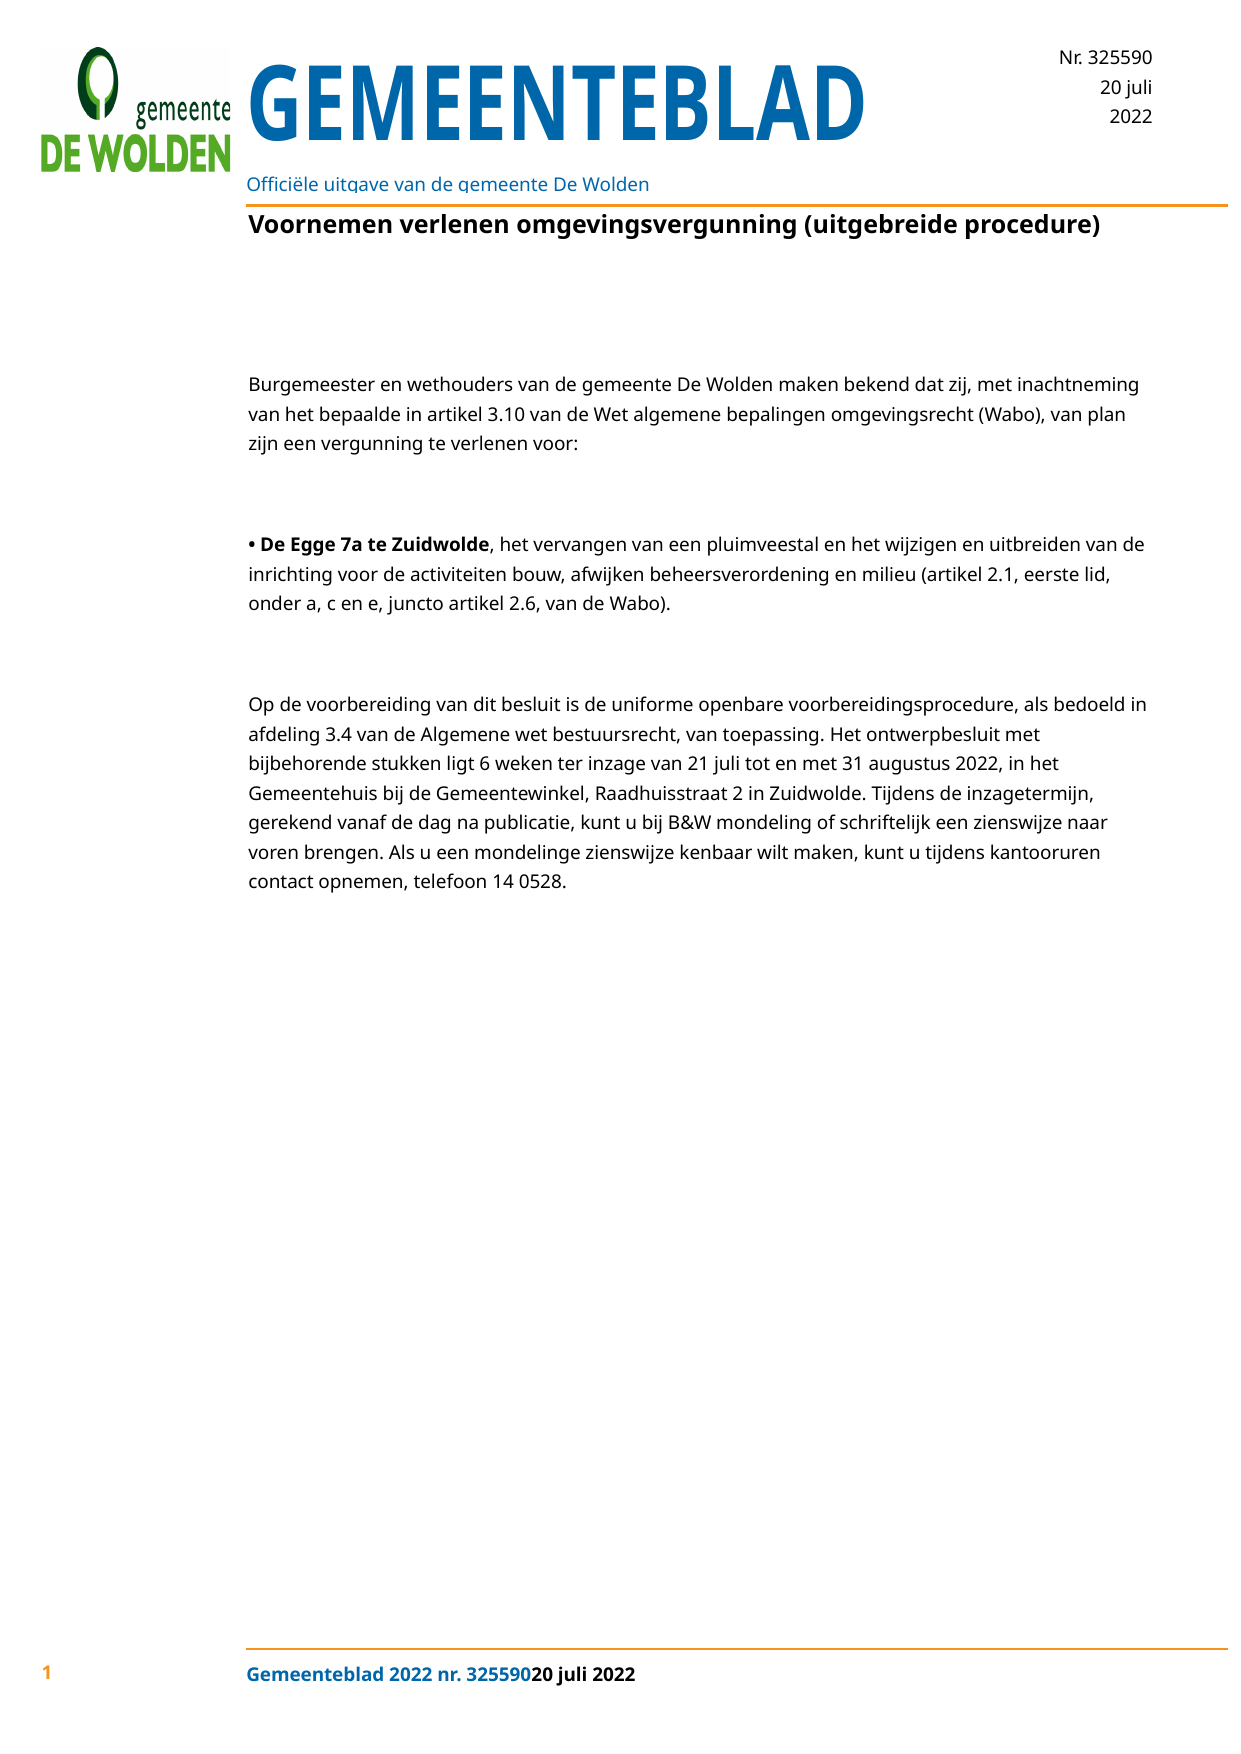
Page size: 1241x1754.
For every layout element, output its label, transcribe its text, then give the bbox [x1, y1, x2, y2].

text Op de voorbereiding van dit besluit is de uniforme openbare voorbereidingsprocedure, als bedoeld in afdeling 3.4 van de Algemene wet bestuursrecht, van toepassing. Het ontwerpbesluit met bijbehorende stukken ligt 6 weken ter inzage van 21 juli tot en met 31 augustus 2022, in het Gemeentehuis bij de Gemeentewinkel, Raadhuisstraat 2 in Zuidwolde. Tijdens de inzagetermijn, gerekend vanaf de dag na publicatie, kunt u bij B&W mondeling of schriftelijk een zienswijze naar voren brengen. Als u een mondelinge zienswijze kenbaar wilt maken, kunt u tijdens kantooruren contact opnemen, telefoon 14 0528. [248, 691, 1152, 894]
text Voornemen verlenen omgevingsvergunning (uitgebreide procedure) [248, 207, 1152, 241]
text • De Egge 7a te Zuidwolde, het vervangen van een pluimveestal en het wijzigen en uitbreiden van de inrichting voor de activiteiten bouw, afwijken beheersverordening en milieu (artikel 2.1, eerste lid, onder a, c en e, juncto artikel 2.6, van de Wabo). [248, 531, 1152, 616]
picture [41, 47, 231, 172]
text Burgemeester en wethouders van de gemeente De Wolden maken bekend dat zij, met inachtneming van het bepaalde in artikel 3.10 van de Wet algemene bepalingen omgevingsrecht (Wabo), van plan zijn een vergunning te verlenen voor: [248, 371, 1152, 456]
